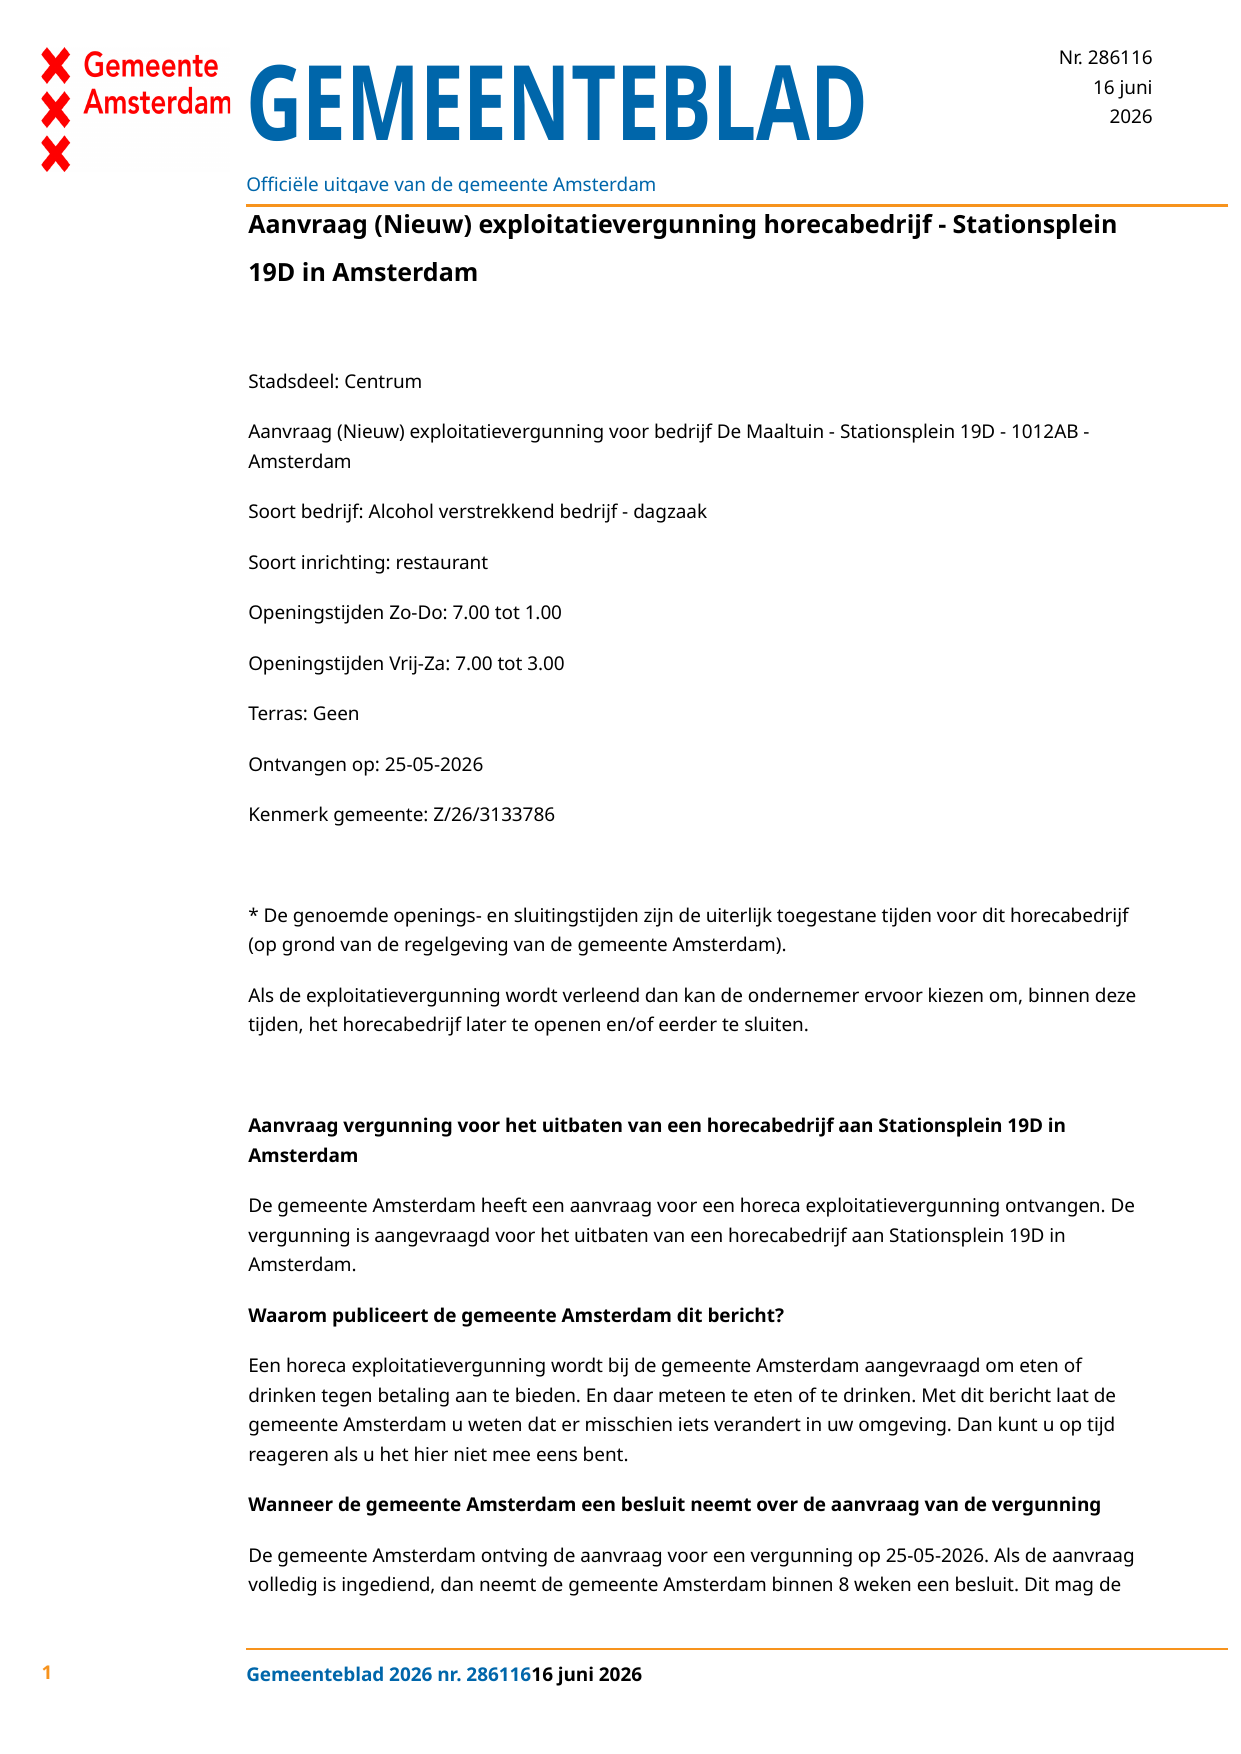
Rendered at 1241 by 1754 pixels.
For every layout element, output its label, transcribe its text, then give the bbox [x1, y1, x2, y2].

text De gemeente Amsterdam ontving de aanvraag voor een vergunning op 25-05-2026. Als de aanvraag volledig is ingediend, dan neemt de gemeente Amsterdam binnen 8 weken een besluit. Dit mag de [248, 1542, 1152, 1597]
text Stadsdeel: Centrum [248, 368, 1152, 394]
text Ontvangen op: 25-05-2026 [248, 751, 1152, 777]
text Aanvraag (Nieuw) exploitatievergunning voor bedrijf De Maaltuin - Stationsplein 19D - 1012AB - Amsterdam [248, 419, 1152, 474]
text Als de exploitatievergunning wordt verleend dan kan de ondernemer ervoor kiezen om, binnen deze tijden, het horecabedrijf later te openen en/of eerder te sluiten. [248, 982, 1152, 1037]
text De gemeente Amsterdam heeft een aanvraag voor een horeca exploitatievergunning ontvangen. De vergunning is aangevraagd voor het uitbaten van een horecabedrijf aan Stationsplein 19D in Amsterdam. [248, 1192, 1152, 1277]
text Openingstijden Vrij-Za: 7.00 tot 3.00 [248, 650, 1152, 676]
text Aanvraag vergunning voor het uitbaten van een horecabedrijf aan Stationsplein 19D in Amsterdam [248, 1112, 1152, 1168]
text Soort inrichting: restaurant [248, 549, 1152, 575]
picture [41, 47, 231, 172]
text Kenmerk gemeente: Z/26/3133786 [248, 801, 1152, 827]
text Waarom publiceert de gemeente Amsterdam dit bericht? [248, 1302, 1152, 1328]
text Soort bedrijf: Alcohol verstrekkend bedrijf - dagzaak [248, 499, 1152, 524]
text Openingstijden Zo-Do: 7.00 tot 1.00 [248, 599, 1152, 625]
text * De genoemde openings- en sluitingstijden zijn de uiterlijk toegestane tijden voor dit horecabedrijf (op grond van de regelgeving van de gemeente Amsterdam). [248, 902, 1152, 957]
text Een horeca exploitatievergunning wordt bij de gemeente Amsterdam aangevraagd om eten of drinken tegen betaling aan te bieden. En daar meteen te eten of te drinken. Met dit bericht laat de gemeente Amsterdam u weten dat er misschien iets verandert in uw omgeving. Dan kunt u op tijd reageren als u het hier niet mee eens bent. [248, 1352, 1152, 1467]
text Aanvraag (Nieuw) exploitatievergunning horecabedrijf - Stationsplein 19D in Amsterdam [248, 207, 1152, 288]
text Terras: Geen [248, 700, 1152, 726]
text Wanneer de gemeente Amsterdam een besluit neemt over de aanvraag van de vergunning [248, 1492, 1152, 1517]
